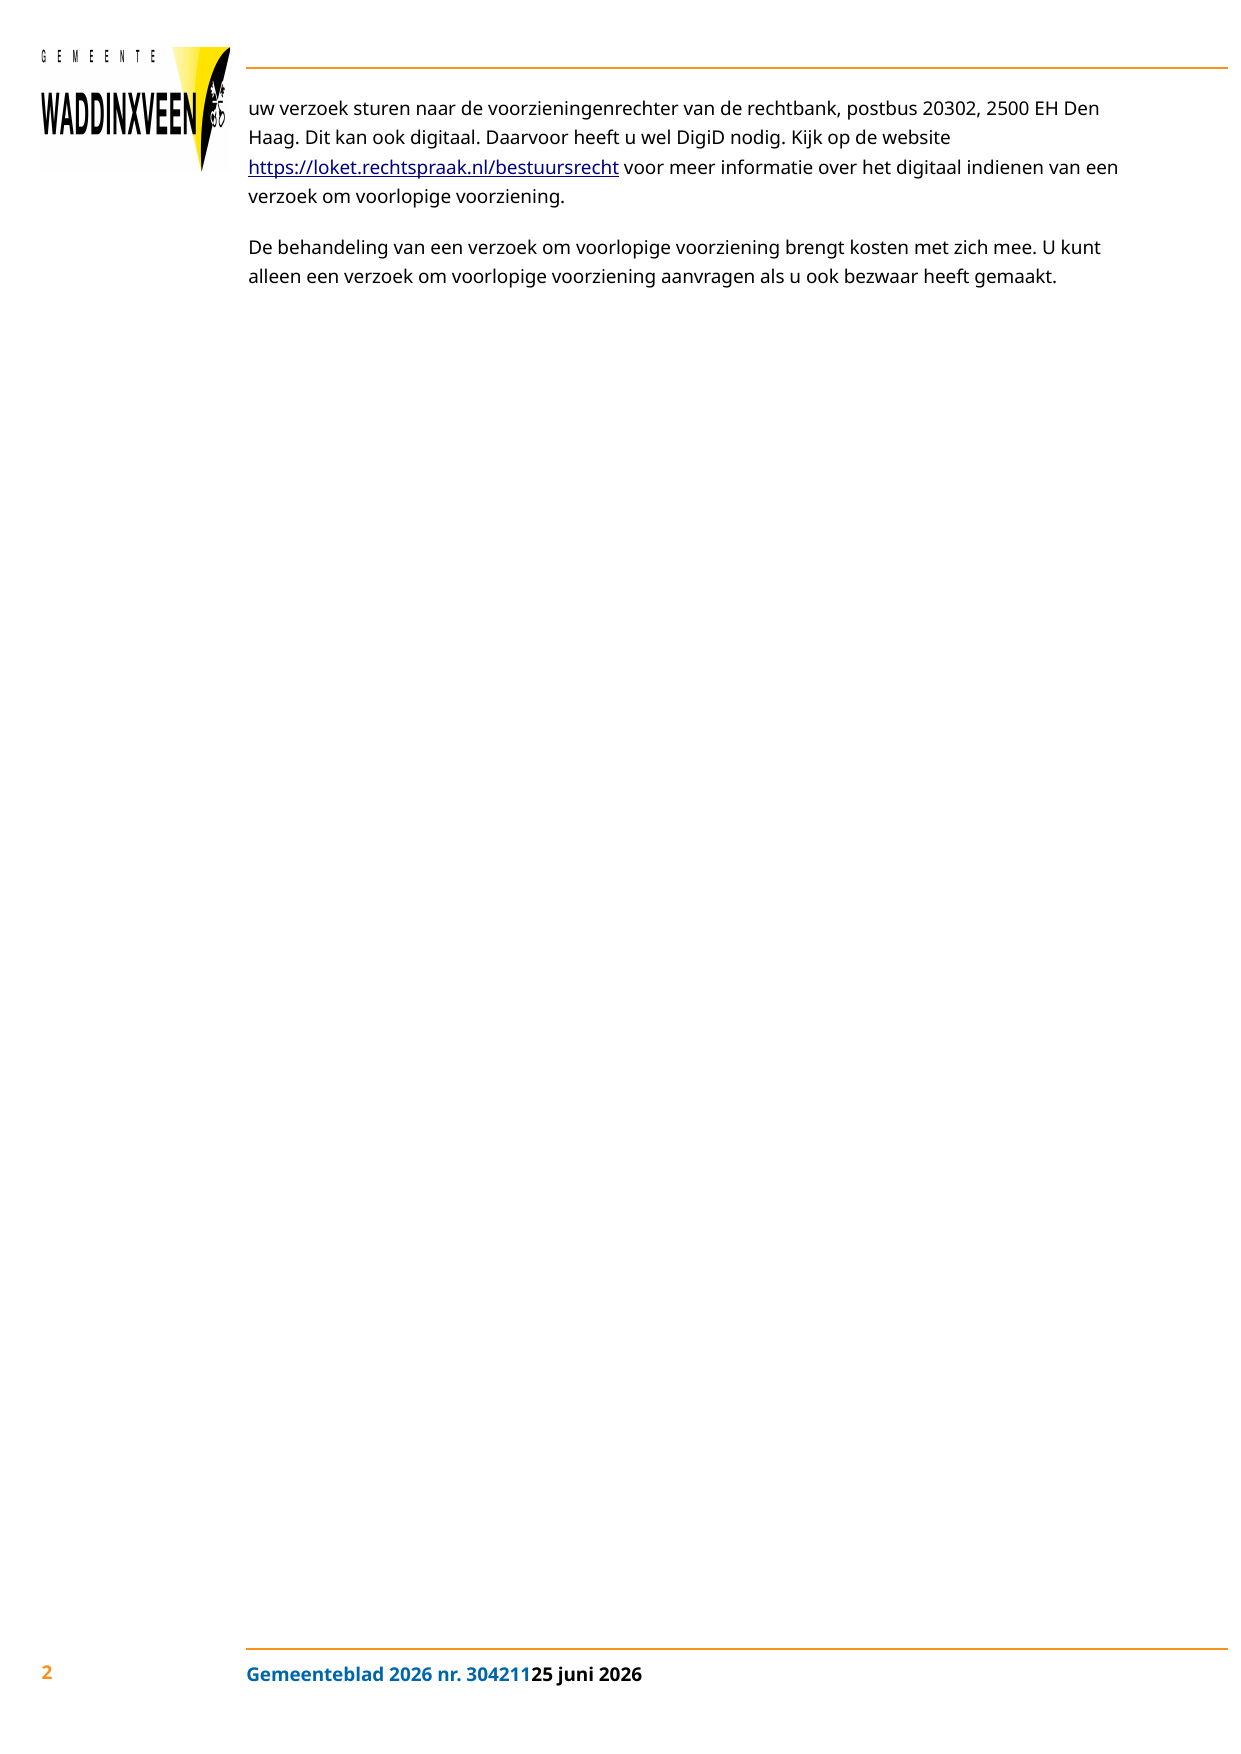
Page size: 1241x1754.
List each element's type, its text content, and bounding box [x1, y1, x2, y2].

text De behandeling van een verzoek om voorlopige voorziening brengt kosten met zich mee. U kunt alleen een verzoek om voorlopige voorziening aanvragen als u ook bezwaar heeft gemaakt. [248, 234, 1152, 289]
picture [41, 47, 231, 172]
text uw verzoek sturen naar de voorzieningenrechter van de rechtbank, postbus 20302, 2500 EH Den Haag. Dit kan ook digitaal. Daarvoor heeft u wel DigiD nodig. Kijk op de website https://loket.rechtspraak.nl/bestuursrecht voor meer informatie over het digitaal indienen van een verzoek om voorlopige voorziening. [248, 95, 1152, 209]
